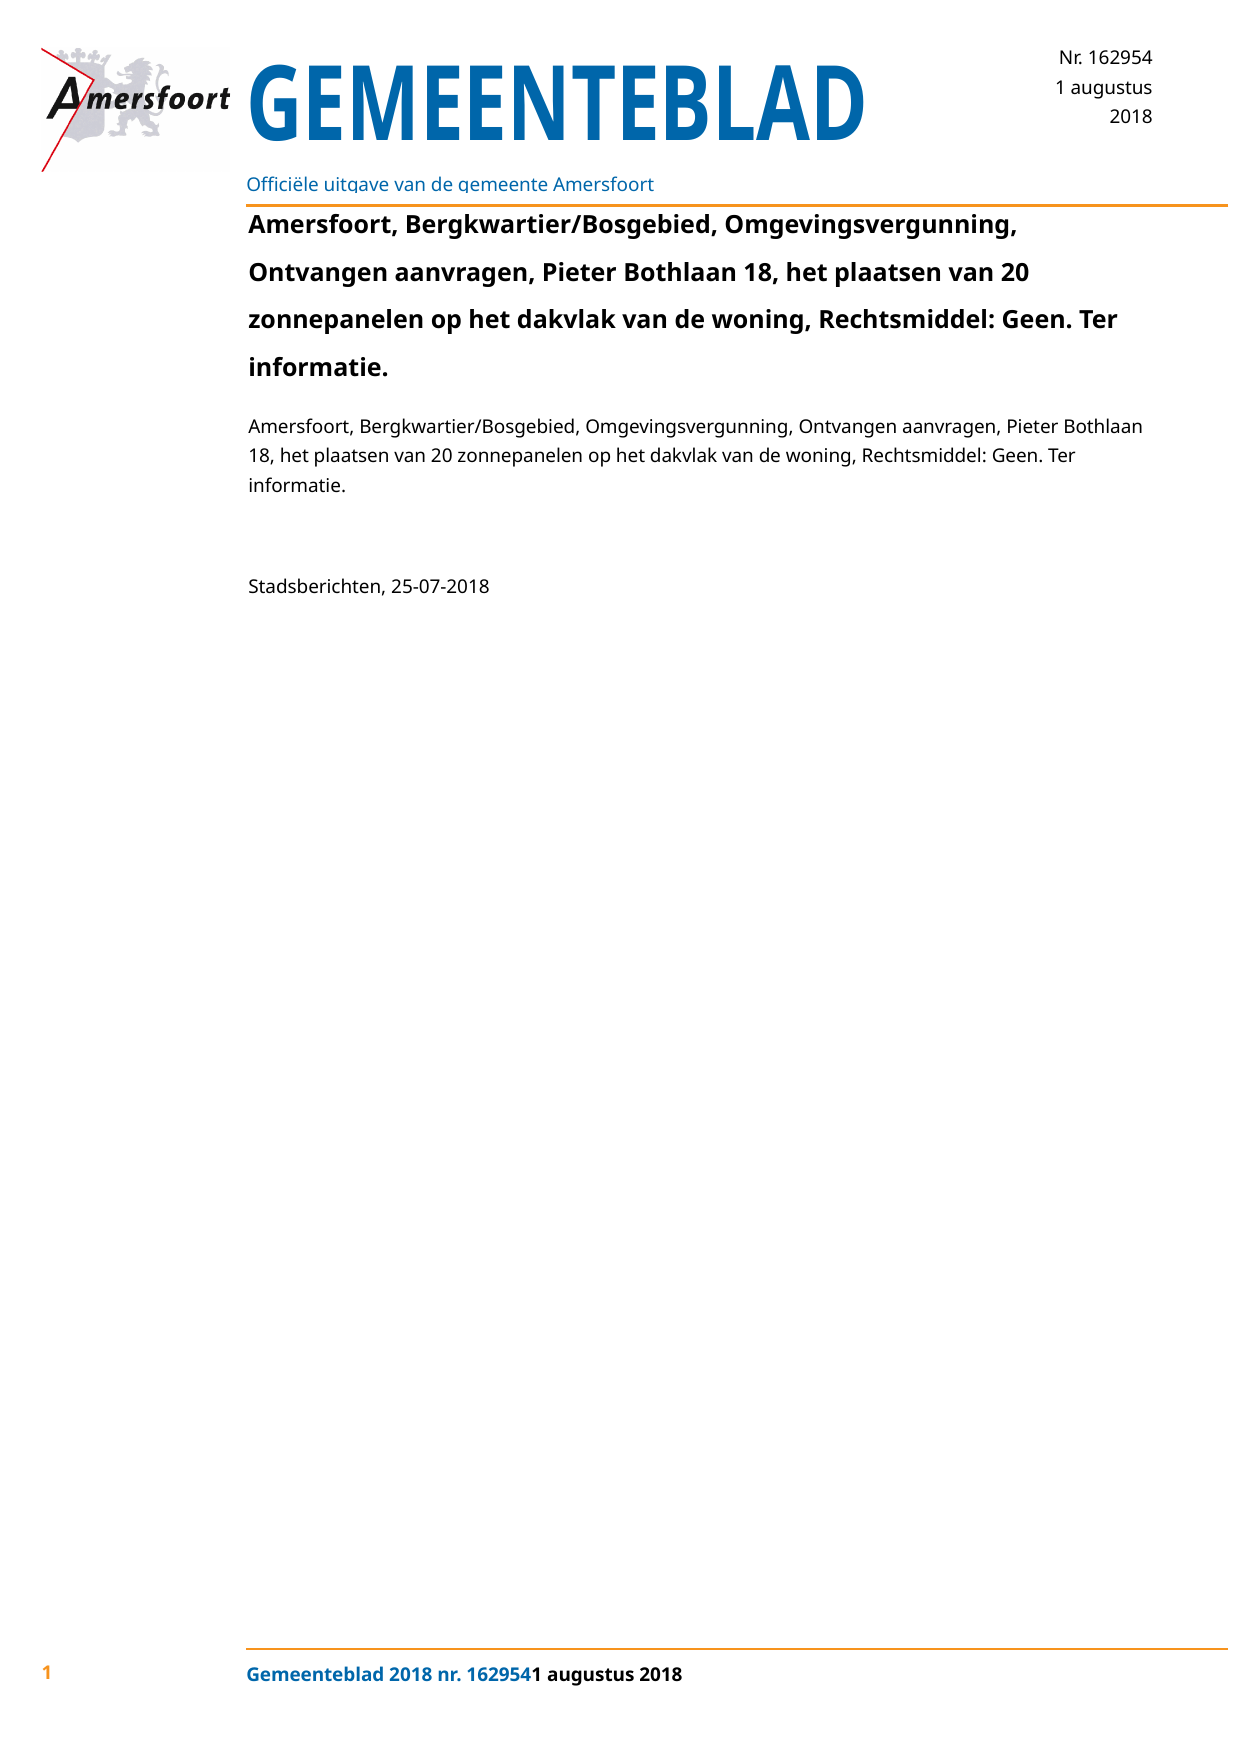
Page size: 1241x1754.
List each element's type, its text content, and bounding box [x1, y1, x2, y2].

picture [41, 47, 231, 172]
text Amersfoort, Bergkwartier/Bosgebied, Omgevingsvergunning, Ontvangen aanvragen, Pieter Bothlaan 18, het plaatsen van 20 zonnepanelen op het dakvlak van de woning, Rechtsmiddel: Geen. Ter informatie. [248, 413, 1152, 498]
text Stadsberichten, 25-07-2018 [248, 573, 1152, 599]
text Amersfoort, Bergkwartier/Bosgebied, Omgevingsvergunning, Ontvangen aanvragen, Pieter Bothlaan 18, het plaatsen van 20 zonnepanelen op het dakvlak van de woning, Rechtsmiddel: Geen. Ter informatie. [248, 207, 1152, 384]
